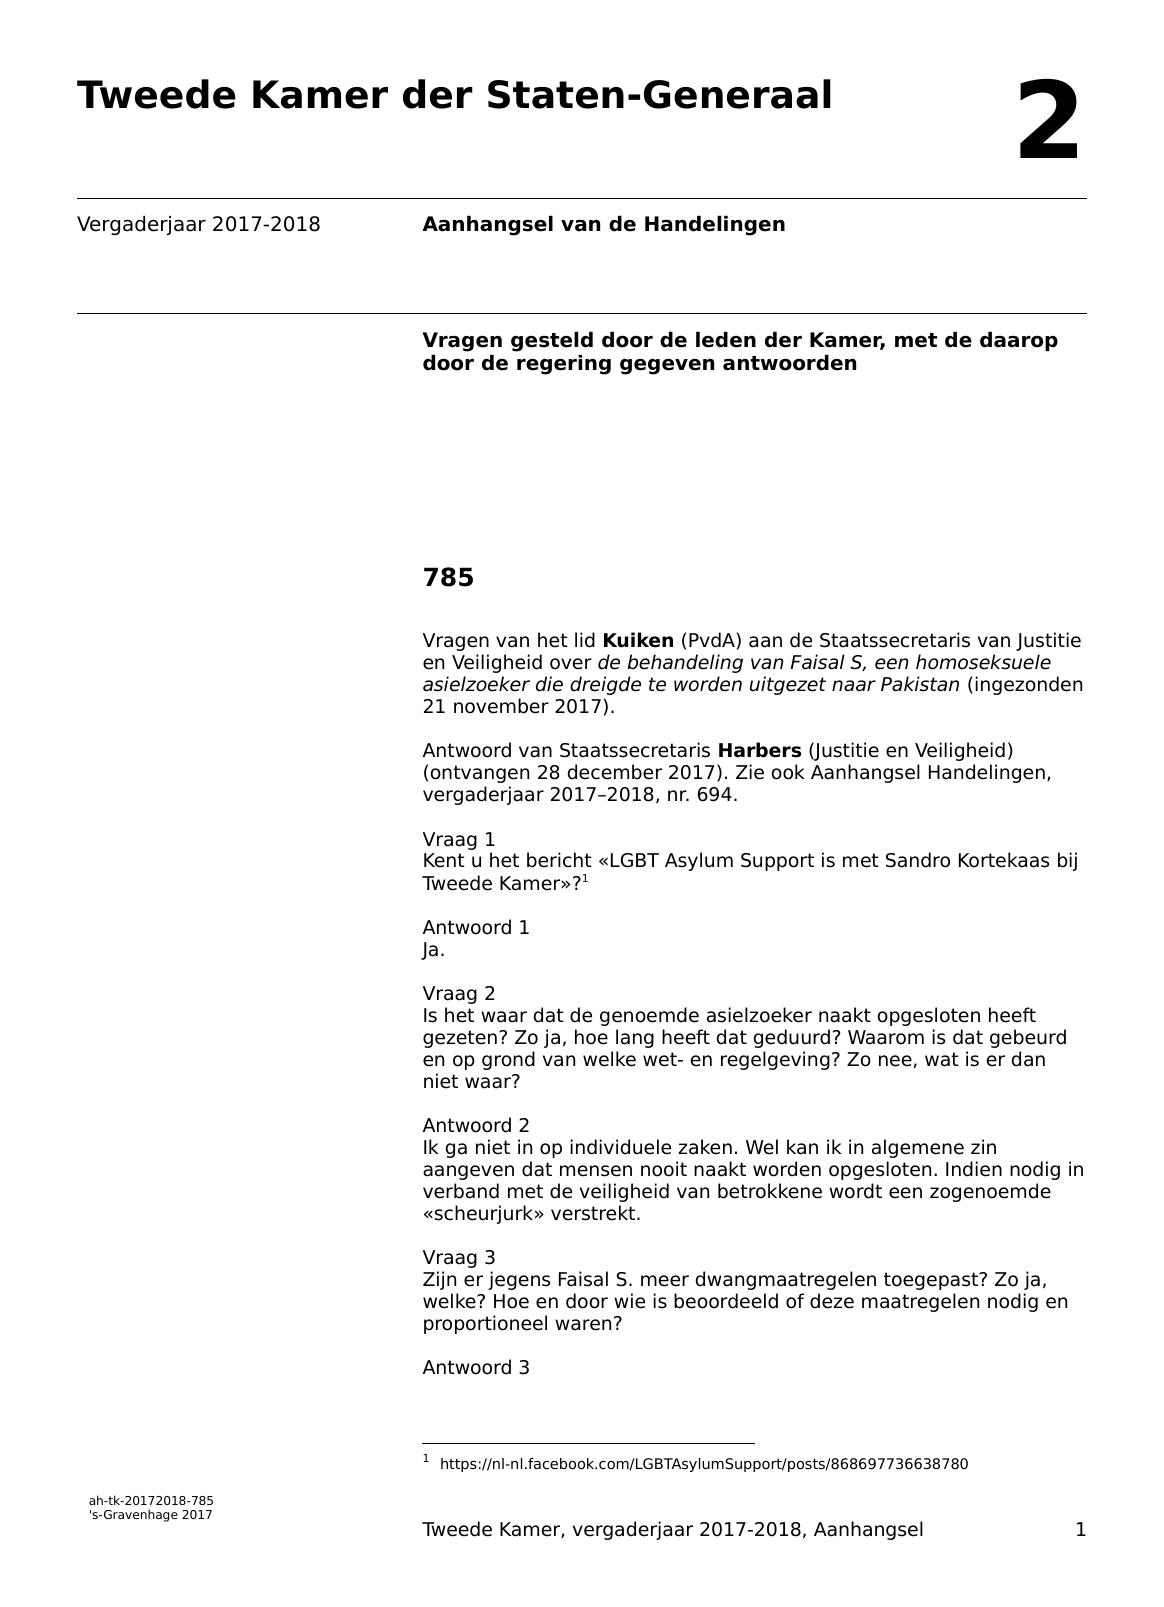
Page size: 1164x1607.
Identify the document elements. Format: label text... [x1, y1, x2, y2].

text Vraag 3 [422, 1247, 1087, 1269]
text Antwoord van Staatssecretaris Harbers (Justitie en Veiligheid) (ontvangen 28 december 2017). Zie ook Aanhangsel Handelingen, vergaderjaar 2017–2018, nr. 694. [422, 740, 1087, 806]
table_cell Aanhangsel van de Handelingen [422, 199, 1087, 313]
text Antwoord 1 [422, 917, 1087, 938]
table_header 2 [886, 59, 1087, 198]
text ah-tk-20172018-785 [88, 1494, 323, 1508]
text Ik ga niet in op individuele zaken. Wel kan ik in algemene zin aangeven dat mensen nooit naakt worden opgesloten. Indien nodig in verband met de veiligheid van betrokkene wordt een zogenoemde «scheurjurk» verstrekt. [422, 1137, 1087, 1225]
text Zijn er jegens Faisal S. meer dwangmaatregelen toegepast? Zo ja, welke? Hoe en door wie is beoordeeld of deze maatregelen nodig en proportioneel waren? [422, 1269, 1087, 1335]
text Antwoord 2 [422, 1115, 1087, 1137]
text 's-Gravenhage 2017 [88, 1508, 323, 1522]
text Vragen van het lid Kuiken (PvdA) aan de Staatssecretaris van Justitie en Veiligheid over de behandeling van Faisal S, een homoseksuele asielzoeker die dreigde te worden uitgezet naar Pakistan (ingezonden 21 november 2017). [422, 630, 1087, 718]
text 785 [422, 563, 1087, 592]
text Kent u het bericht «LGBT Asylum Support is met Sandro Kortekaas bij Tweede Kamer»? [422, 850, 1087, 894]
table_cell [77, 314, 422, 375]
text Vraag 2 [422, 983, 1087, 1005]
text https://nl-nl.facebook.com/LGBTAsylumSupport/posts/868697736638780 [422, 1452, 1087, 1474]
table_header Tweede Kamer der Staten-Generaal [77, 59, 886, 198]
text Is het waar dat de genoemde asielzoeker naakt opgesloten heeft gezeten? Zo ja, hoe lang heeft dat geduurd? Waarom is dat gebeurd en op grond van welke wet- en regelgeving? Zo nee, wat is er dan niet waar? [422, 1005, 1087, 1093]
table_cell Vragen gesteld door de leden der Kamer, met de daarop door de regering gegeven antwoorden [422, 314, 1087, 375]
text Vraag 1 [422, 828, 1087, 850]
text Ja. [422, 938, 1087, 961]
text Antwoord 3 [422, 1357, 1087, 1379]
table_cell Vergaderjaar 2017-2018 [77, 199, 422, 313]
